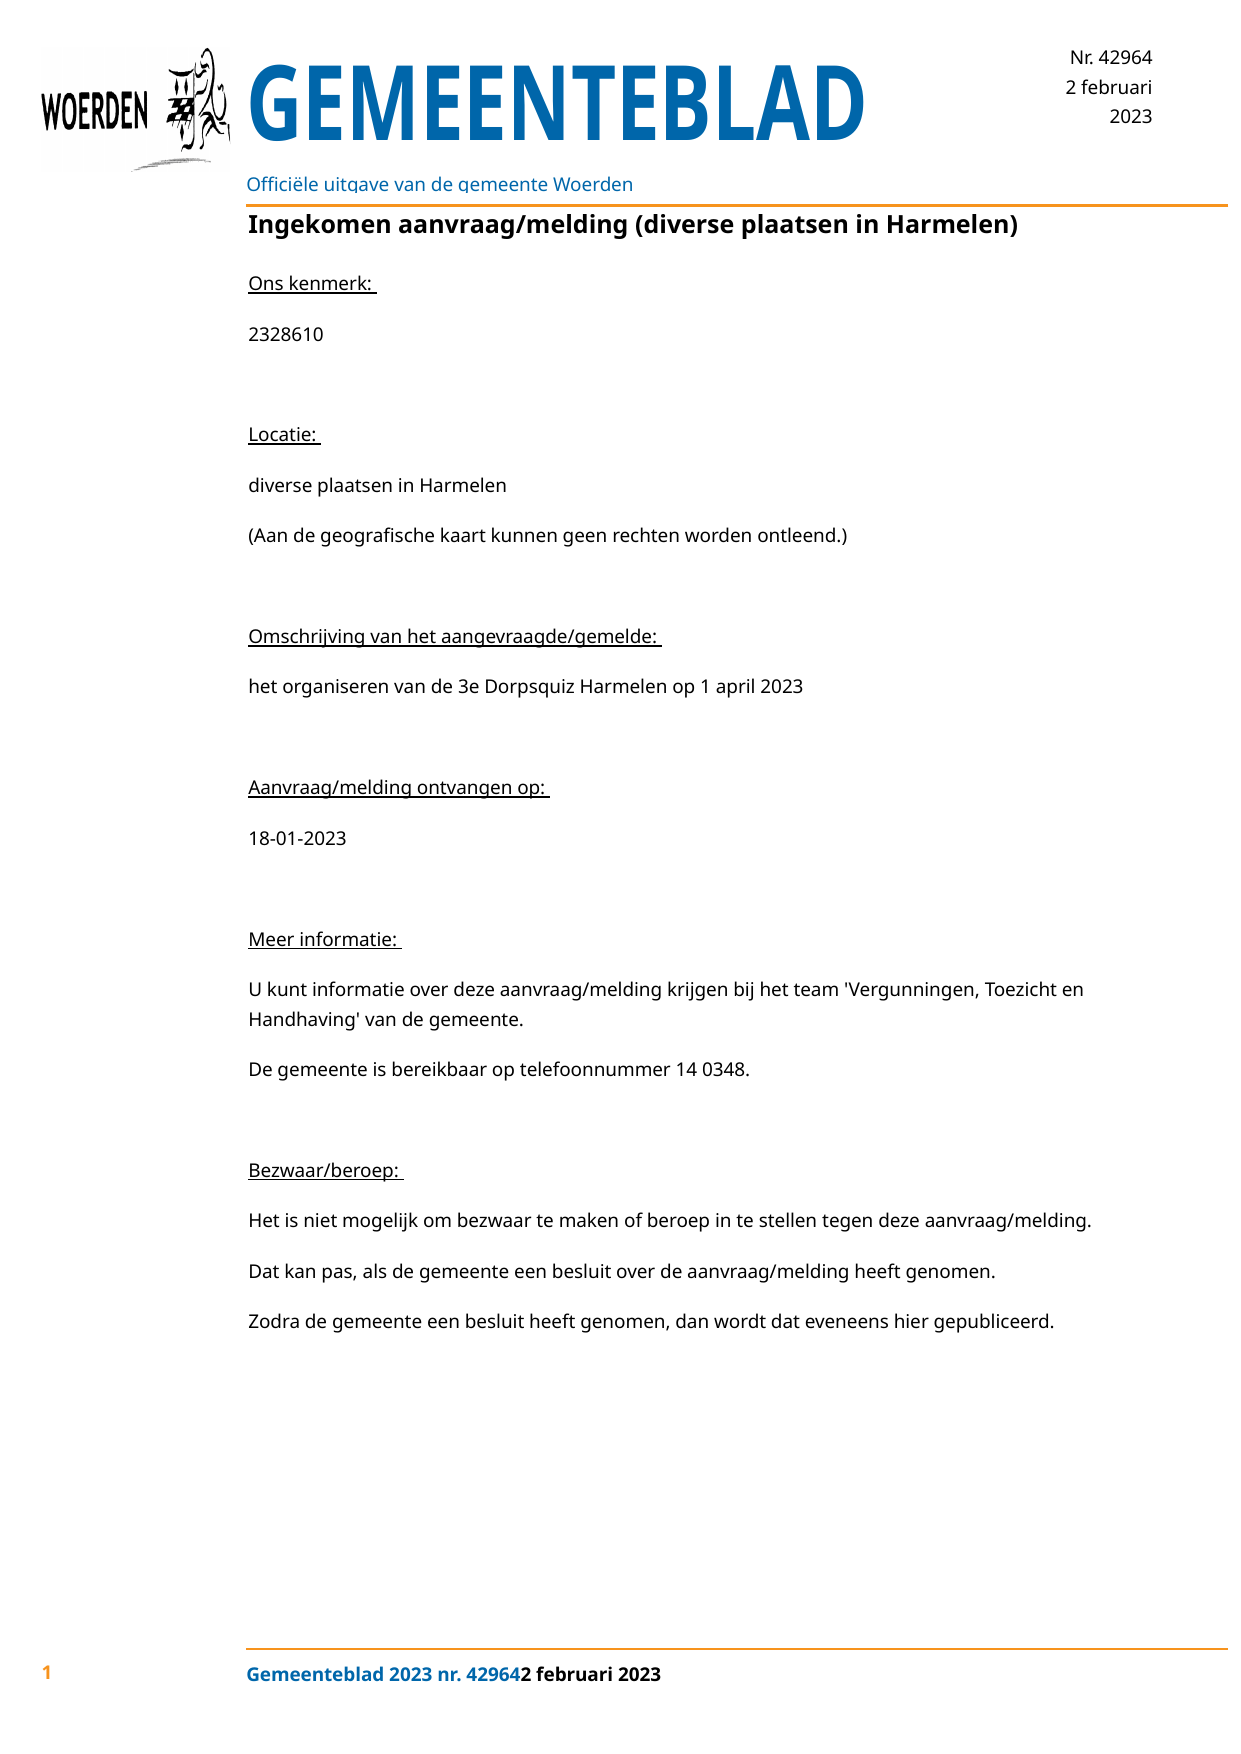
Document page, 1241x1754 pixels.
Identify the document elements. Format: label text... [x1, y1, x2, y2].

text diverse plaatsen in Harmelen [248, 472, 1152, 498]
picture [41, 47, 231, 172]
text (Aan de geografische kaart kunnen geen rechten worden ontleend.) [248, 522, 1152, 548]
text Dat kan pas, als de gemeente een besluit over de aanvraag/melding heeft genomen. [248, 1258, 1152, 1283]
text De gemeente is bereikbaar op telefoonnummer 14 0348. [248, 1056, 1152, 1082]
text U kunt informatie over deze aanvraag/melding krijgen bij het team 'Vergunningen, Toezicht en Handhaving' van de gemeente. [248, 976, 1152, 1031]
text Omschrijving van het aangevraagde/gemelde: [248, 623, 1152, 649]
text Bezwaar/beroep: [248, 1157, 1152, 1183]
text Ons kenmerk: [248, 270, 1152, 296]
text Ingekomen aanvraag/melding (diverse plaatsen in Harmelen) [248, 207, 1152, 241]
text het organiseren van de 3e Dorpsquiz Harmelen op 1 april 2023 [248, 674, 1152, 699]
text Aanvraag/melding ontvangen op: [248, 774, 1152, 800]
text Meer informatie: [248, 926, 1152, 951]
text Zodra de gemeente een besluit heeft genomen, dan wordt dat eveneens hier gepubliceerd. [248, 1308, 1152, 1334]
text Het is niet mogelijk om bezwaar te maken of beroep in te stellen tegen deze aanvraag/melding. [248, 1207, 1152, 1233]
text 2328610 [248, 321, 1152, 346]
text 18-01-2023 [248, 825, 1152, 851]
text Locatie: [248, 422, 1152, 447]
